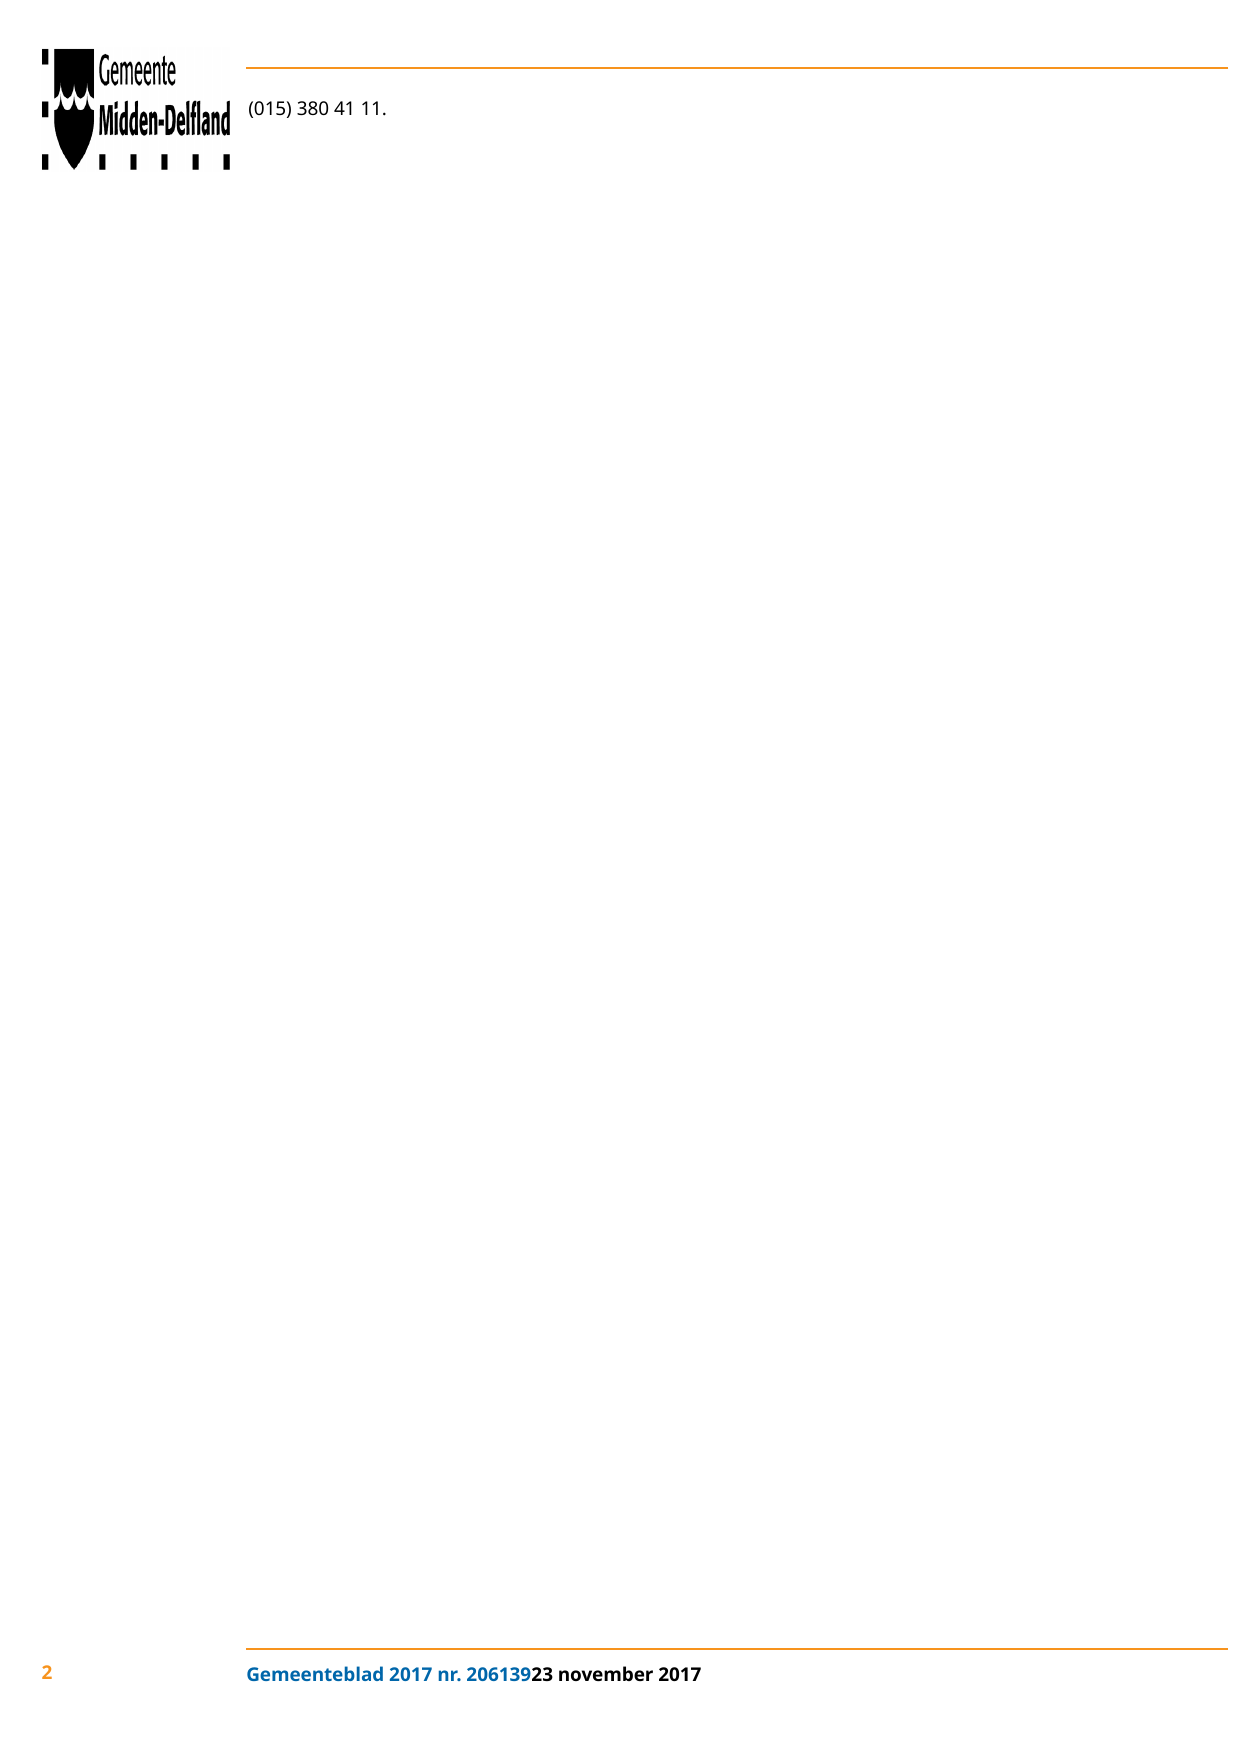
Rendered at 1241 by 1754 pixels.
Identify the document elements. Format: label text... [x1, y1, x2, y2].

text (015) 380 41 11. [248, 95, 1152, 121]
picture [41, 47, 231, 172]
